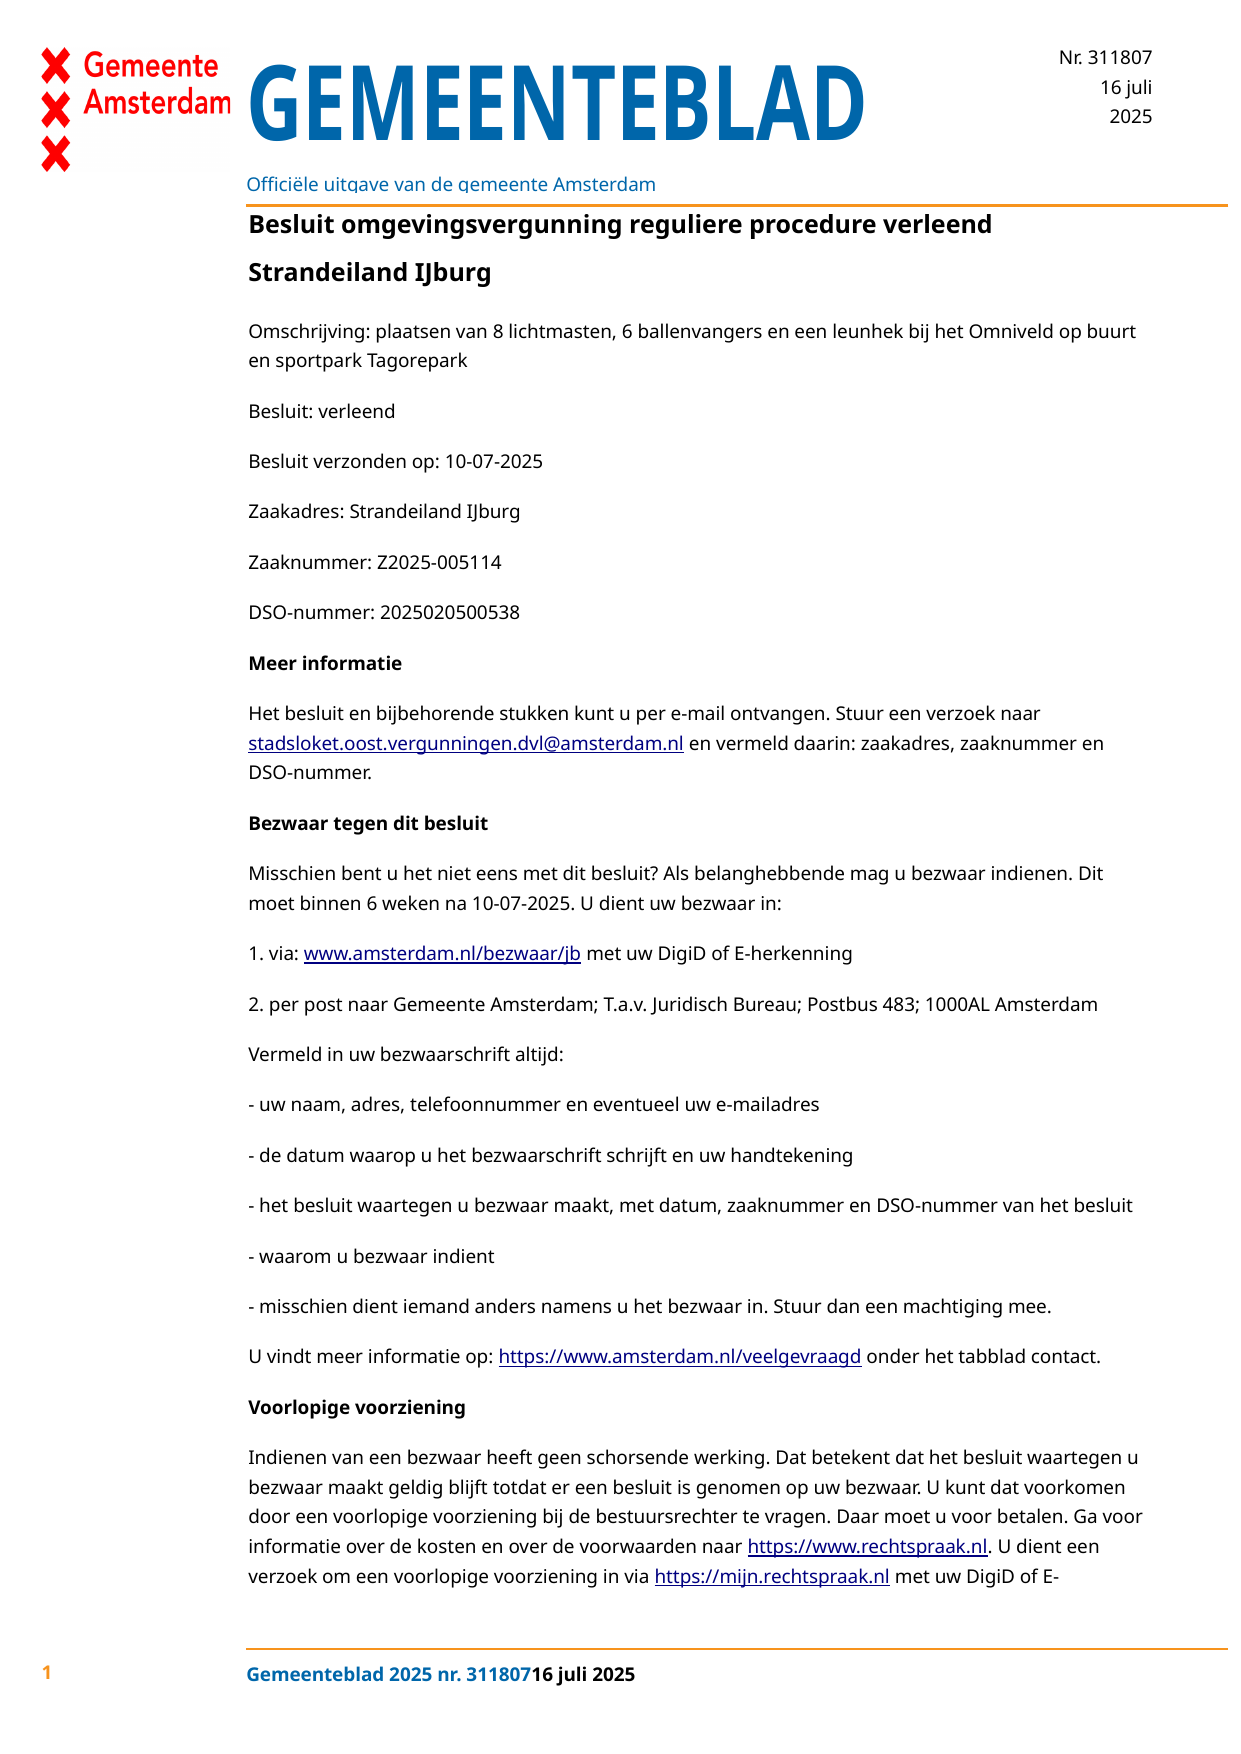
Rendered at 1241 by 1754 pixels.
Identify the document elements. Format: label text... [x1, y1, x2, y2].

text Besluit: verleend [248, 398, 1152, 424]
text 1. via: www.amsterdam.nl/bezwaar/jb met uw DigiD of E-herkenning [248, 940, 1152, 966]
text Vermeld in uw bezwaarschrift altijd: [248, 1041, 1152, 1067]
text Misschien bent u het niet eens met dit besluit? Als belanghebbende mag u bezwaar indienen. Dit moet binnen 6 weken na 10-07-2025. U dient uw bezwaar in: [248, 860, 1152, 916]
text U vindt meer informatie op: https://www.amsterdam.nl/veelgevraagd onder het tabblad contact. [248, 1344, 1152, 1369]
text Besluit verzonden op: 10-07-2025 [248, 448, 1152, 474]
text Bezwaar tegen dit besluit [248, 810, 1152, 836]
text Voorlopige voorziening [248, 1394, 1152, 1420]
text DSO-nummer: 2025020500538 [248, 599, 1152, 625]
text Meer informatie [248, 650, 1152, 676]
text - het besluit waartegen u bezwaar maakt, met datum, zaaknummer en DSO-nummer van het besluit [248, 1192, 1152, 1218]
text Omschrijving: plaatsen van 8 lichtmasten, 6 ballenvangers en een leunhek bij het Omniveld op buurt en sportpark Tagorepark [248, 318, 1152, 373]
text - waarom u bezwaar indient [248, 1243, 1152, 1269]
picture [41, 47, 231, 172]
text 2. per post naar Gemeente Amsterdam; T.a.v. Juridisch Bureau; Postbus 483; 1000AL Amsterdam [248, 991, 1152, 1017]
text - de datum waarop u het bezwaarschrift schrijft en uw handtekening [248, 1142, 1152, 1168]
text Indienen van een bezwaar heeft geen schorsende werking. Dat betekent dat het besluit waartegen u bezwaar maakt geldig blijft totdat er een besluit is genomen op uw bezwaar. U kunt dat voorkomen door een voorlopige voorziening bij de bestuursrechter te vragen. Daar moet u voor betalen. Ga voor informatie over de kosten en over de voorwaarden naar https://www.rechtspraak.nl. U dient een verzoek om een voorlopige voorziening in via https://mijn.rechtspraak.nl met uw DigiD of E- [248, 1444, 1152, 1589]
text - uw naam, adres, telefoonnummer en eventueel uw e-mailadres [248, 1092, 1152, 1117]
text Zaaknummer: Z2025-005114 [248, 549, 1152, 575]
text - misschien dient iemand anders namens u het bezwaar in. Stuur dan een machtiging mee. [248, 1293, 1152, 1319]
text Besluit omgevingsvergunning reguliere procedure verleend Strandeiland IJburg [248, 207, 1152, 288]
text Het besluit en bijbehorende stukken kunt u per e-mail ontvangen. Stuur een verzoek naar stadsloket.oost.vergunningen.dvl@amsterdam.nl en vermeld daarin: zaakadres, zaaknummer en DSO-nummer. [248, 700, 1152, 785]
text Zaakadres: Strandeiland IJburg [248, 499, 1152, 524]
